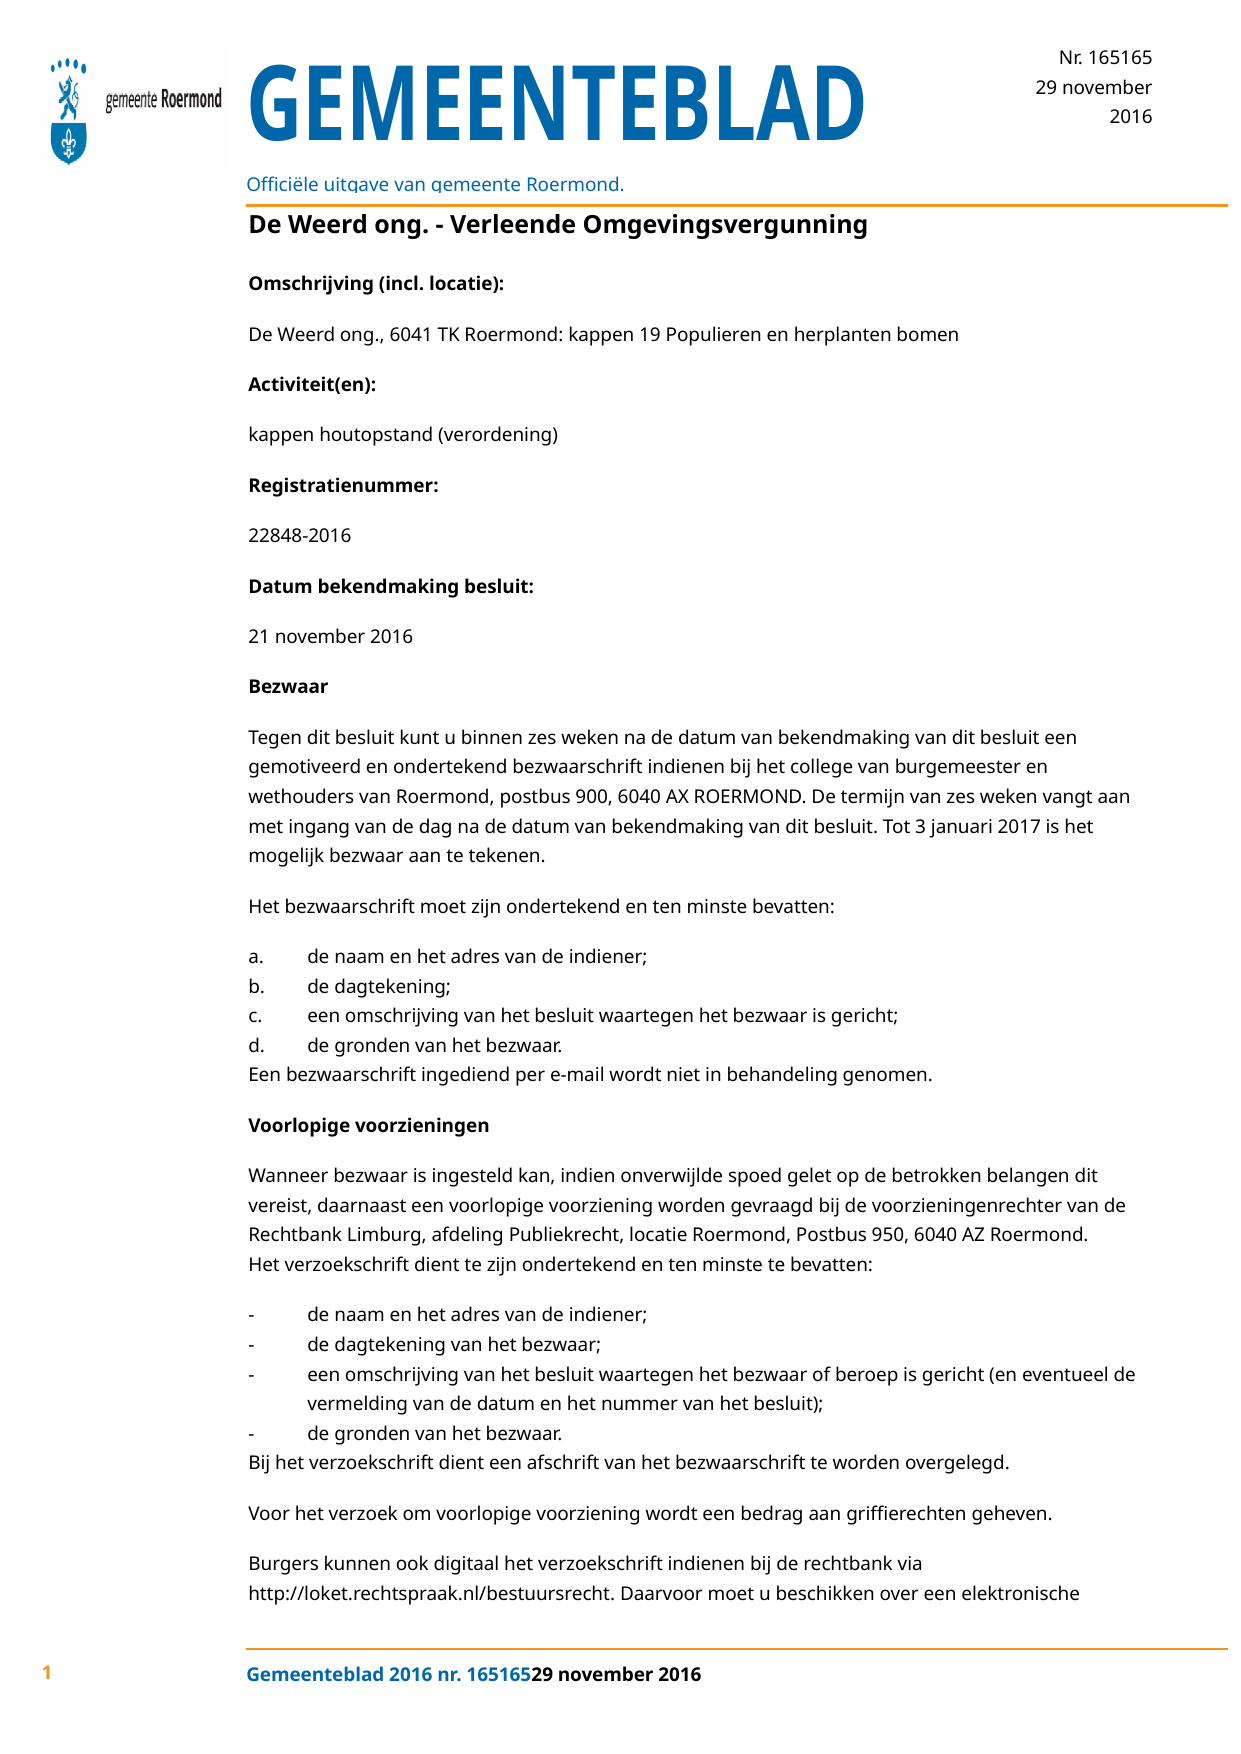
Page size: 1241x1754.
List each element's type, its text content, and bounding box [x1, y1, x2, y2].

text Registratienummer: [248, 472, 1152, 498]
text Een bezwaarschrift ingediend per e-mail wordt niet in behandeling genomen. [248, 1062, 1152, 1087]
list de dagtekening van het bezwaar; [248, 1331, 1152, 1357]
text Omschrijving (incl. locatie): [248, 270, 1152, 296]
text De Weerd ong. - Verleende Omgevingsvergunning [248, 207, 1152, 241]
text Tegen dit besluit kunt u binnen zes weken na de datum van bekendmaking van dit besluit een gemotiveerd en ondertekend bezwaarschrift indienen bij het college van burgemeester en wethouders van Roermond, postbus 900, 6040 AX ROERMOND. De termijn van zes weken vangt aan met ingang van de dag na de datum van bekendmaking van dit besluit. Tot 3 januari 2017 is het mogelijk bezwaar aan te tekenen. [248, 724, 1152, 868]
text Bezwaar [248, 674, 1152, 699]
picture [41, 47, 231, 172]
list een omschrijving van het besluit waartegen het bezwaar is gericht; [248, 1002, 1152, 1028]
list de gronden van het bezwaar. [248, 1032, 1152, 1058]
text Het bezwaarschrift moet zijn ondertekend en ten minste bevatten: [248, 893, 1152, 918]
text Burgers kunnen ook digitaal het verzoekschrift indienen bij de rechtbank via http://loket.rechtspraak.nl/bestuursrecht. Daarvoor moet u beschikken over een elektronische [248, 1550, 1152, 1606]
text Wanneer bezwaar is ingesteld kan, indien onverwijlde spoed gelet op de betrokken belangen dit vereist, daarnaast een voorlopige voorziening worden gevraagd bij de voorzieningenrechter van de Rechtbank Limburg, afdeling Publiekrecht, locatie Roermond, Postbus 950, 6040 AZ Roermond. Het verzoekschrift dient te zijn ondertekend en ten minste te bevatten: [248, 1162, 1152, 1277]
text 22848-2016 [248, 522, 1152, 548]
text Voor het verzoek om voorlopige voorziening wordt een bedrag aan griffierechten geheven. [248, 1500, 1152, 1526]
text De Weerd ong., 6041 TK Roermond: kappen 19 Populieren en herplanten bomen [248, 321, 1152, 346]
list een omschrijving van het besluit waartegen het bezwaar of beroep is gericht (en eventueel de vermelding van de datum en het nummer van het besluit); [248, 1361, 1152, 1416]
list de dagtekening; [248, 973, 1152, 998]
text Activiteit(en): [248, 371, 1152, 397]
text 21 november 2016 [248, 623, 1152, 649]
text Datum bekendmaking besluit: [248, 573, 1152, 598]
list de gronden van het bezwaar. [248, 1420, 1152, 1446]
text Bij het verzoekschrift dient een afschrift van het bezwaarschrift te worden overgelegd. [248, 1449, 1152, 1475]
text Voorlopige voorzieningen [248, 1112, 1152, 1138]
list de naam en het adres van de indiener; [248, 1302, 1152, 1327]
list de naam en het adres van de indiener; [248, 943, 1152, 969]
text kappen houtopstand (verordening) [248, 422, 1152, 447]
